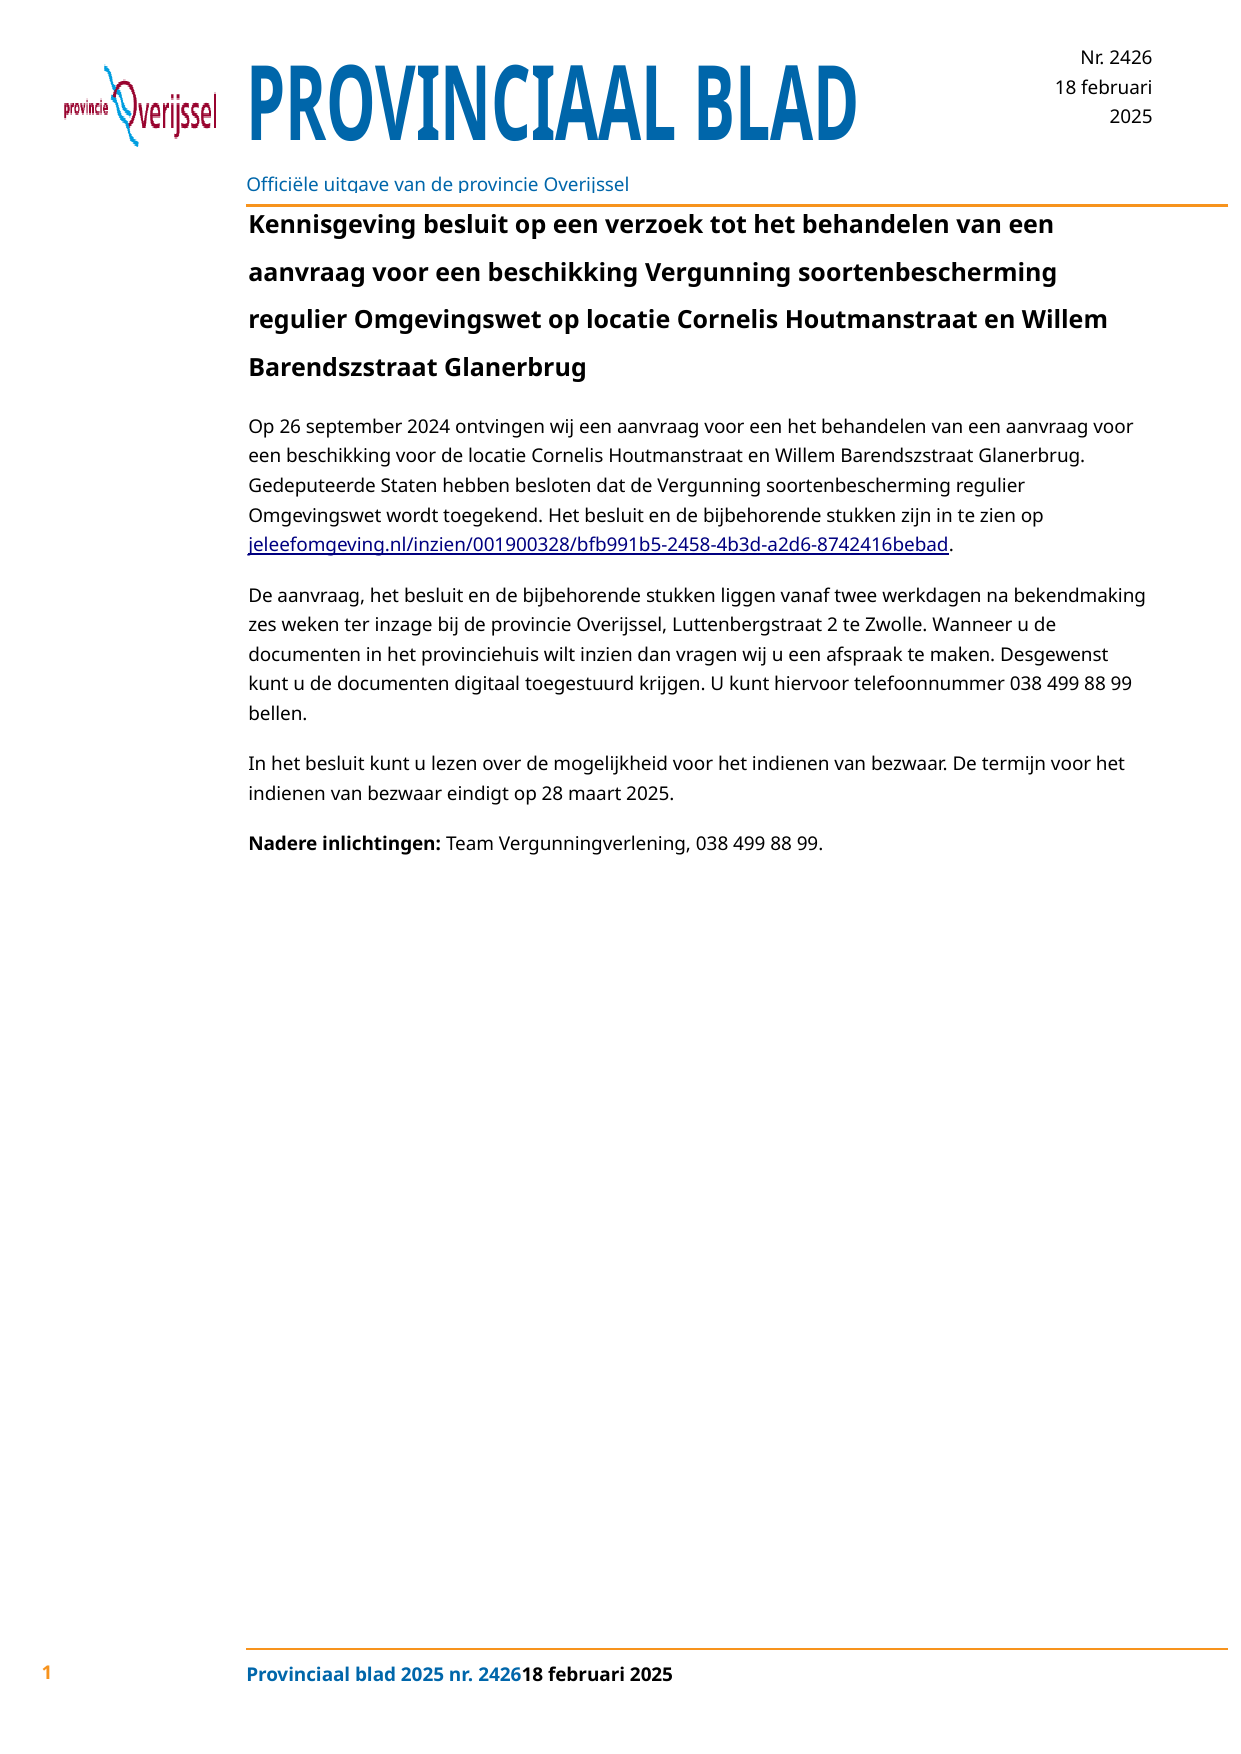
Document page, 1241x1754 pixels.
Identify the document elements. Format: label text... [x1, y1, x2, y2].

text Nadere inlichtingen: Team Vergunningverlening, 038 499 88 99. [248, 831, 1152, 856]
picture [41, 47, 231, 172]
text De aanvraag, het besluit en de bijbehorende stukken liggen vanaf twee werkdagen na bekendmaking zes weken ter inzage bij de provincie Overijssel, Luttenbergstraat 2 te Zwolle. Wanneer u de documenten in het provinciehuis wilt inzien dan vragen wij u een afspraak te maken. Desgewenst kunt u de documenten digitaal toegestuurd krijgen. U kunt hiervoor telefoonnummer 038 499 88 99 bellen. [248, 582, 1152, 726]
text Kennisgeving besluit op een verzoek tot het behandelen van een aanvraag voor een beschikking Vergunning soortenbescherming regulier Omgevingswet op locatie Cornelis Houtmanstraat en Willem Barendszstraat Glanerbrug [248, 207, 1152, 384]
text In het besluit kunt u lezen over de mogelijkheid voor het indienen van bezwaar. De termijn voor het indienen van bezwaar eindigt op 28 maart 2025. [248, 751, 1152, 806]
text Op 26 september 2024 ontvingen wij een aanvraag voor een het behandelen van een aanvraag voor een beschikking voor de locatie Cornelis Houtmanstraat en Willem Barendszstraat Glanerbrug. Gedeputeerde Staten hebben besloten dat de Vergunning soortenbescherming regulier Omgevingswet wordt toegekend. Het besluit en de bijbehorende stukken zijn in te zien op jeleefomgeving.nl/inzien/001900328/bfb991b5-2458-4b3d-a2d6-8742416bebad. [248, 413, 1152, 557]
